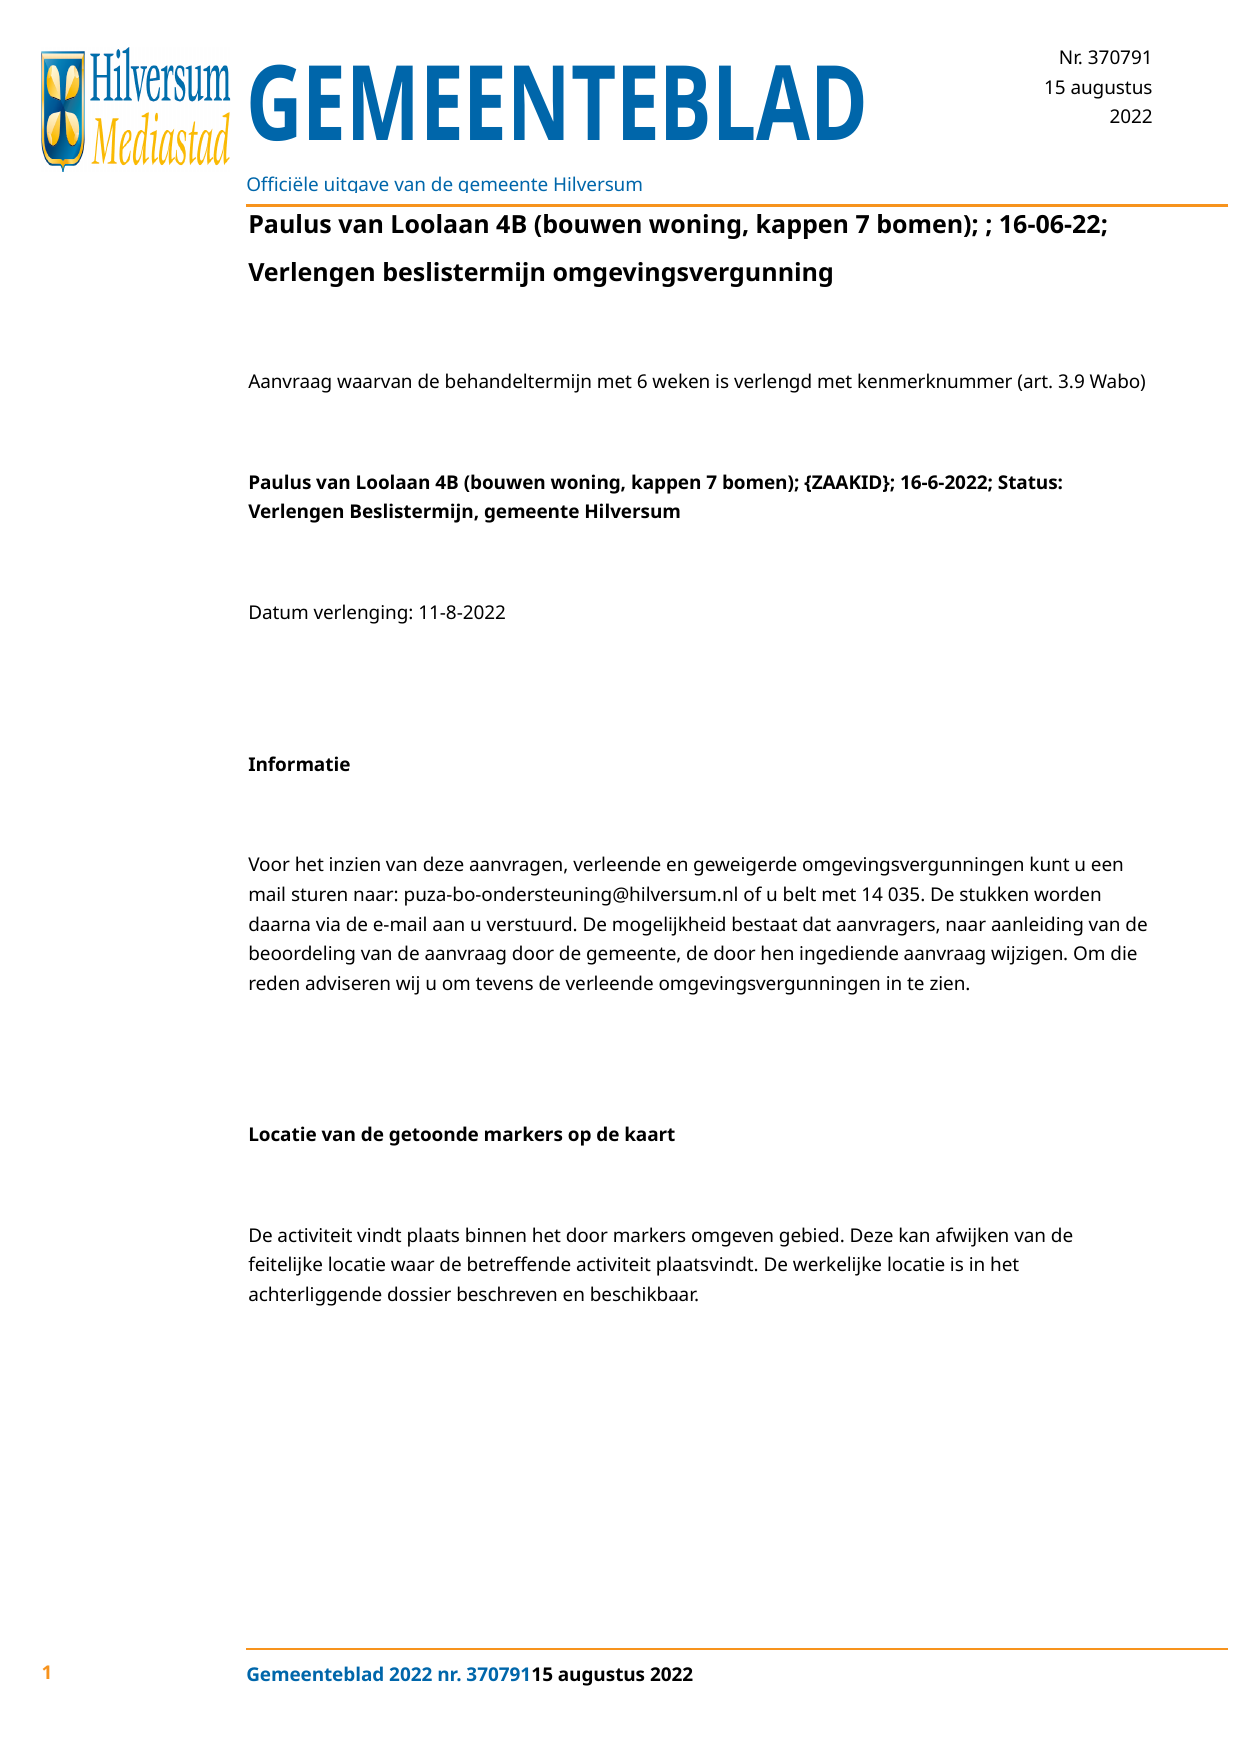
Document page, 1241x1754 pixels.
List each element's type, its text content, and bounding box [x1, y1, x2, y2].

text Paulus van Loolaan 4B (bouwen woning, kappen 7 bomen); {ZAAKID}; 16-6-2022; Status: Verlengen Beslistermijn, gemeente Hilversum [248, 469, 1152, 524]
text Voor het inzien van deze aanvragen, verleende en geweigerde omgevingsvergunningen kunt u een mail sturen naar: puza-bo-ondersteuning@hilversum.nl of u belt met 14 035. De stukken worden daarna via de e-mail aan u verstuurd. De mogelijkheid bestaat dat aanvragers, naar aanleiding van de beoordeling van de aanvraag door de gemeente, de door hen ingediende aanvraag wijzigen. Om die reden adviseren wij u om tevens de verleende omgevingsvergunningen in te zien. [248, 852, 1152, 996]
text Datum verlenging: 11-8-2022 [248, 599, 1152, 625]
text Locatie van de getoonde markers op de kaart [248, 1121, 1152, 1147]
picture [41, 47, 231, 172]
text Aanvraag waarvan de behandeltermijn met 6 weken is verlengd met kenmerknummer (art. 3.9 Wabo) [248, 368, 1152, 394]
text De activiteit vindt plaats binnen het door markers omgeven gebied. Deze kan afwijken van de feitelijke locatie waar de betreffende activiteit plaatsvindt. De werkelijke locatie is in het achterliggende dossier beschreven en beschikbaar. [248, 1222, 1152, 1307]
text Paulus van Loolaan 4B (bouwen woning, kappen 7 bomen); ; 16-06-22; Verlengen beslistermijn omgevingsvergunning [248, 207, 1152, 288]
text Informatie [248, 751, 1152, 777]
